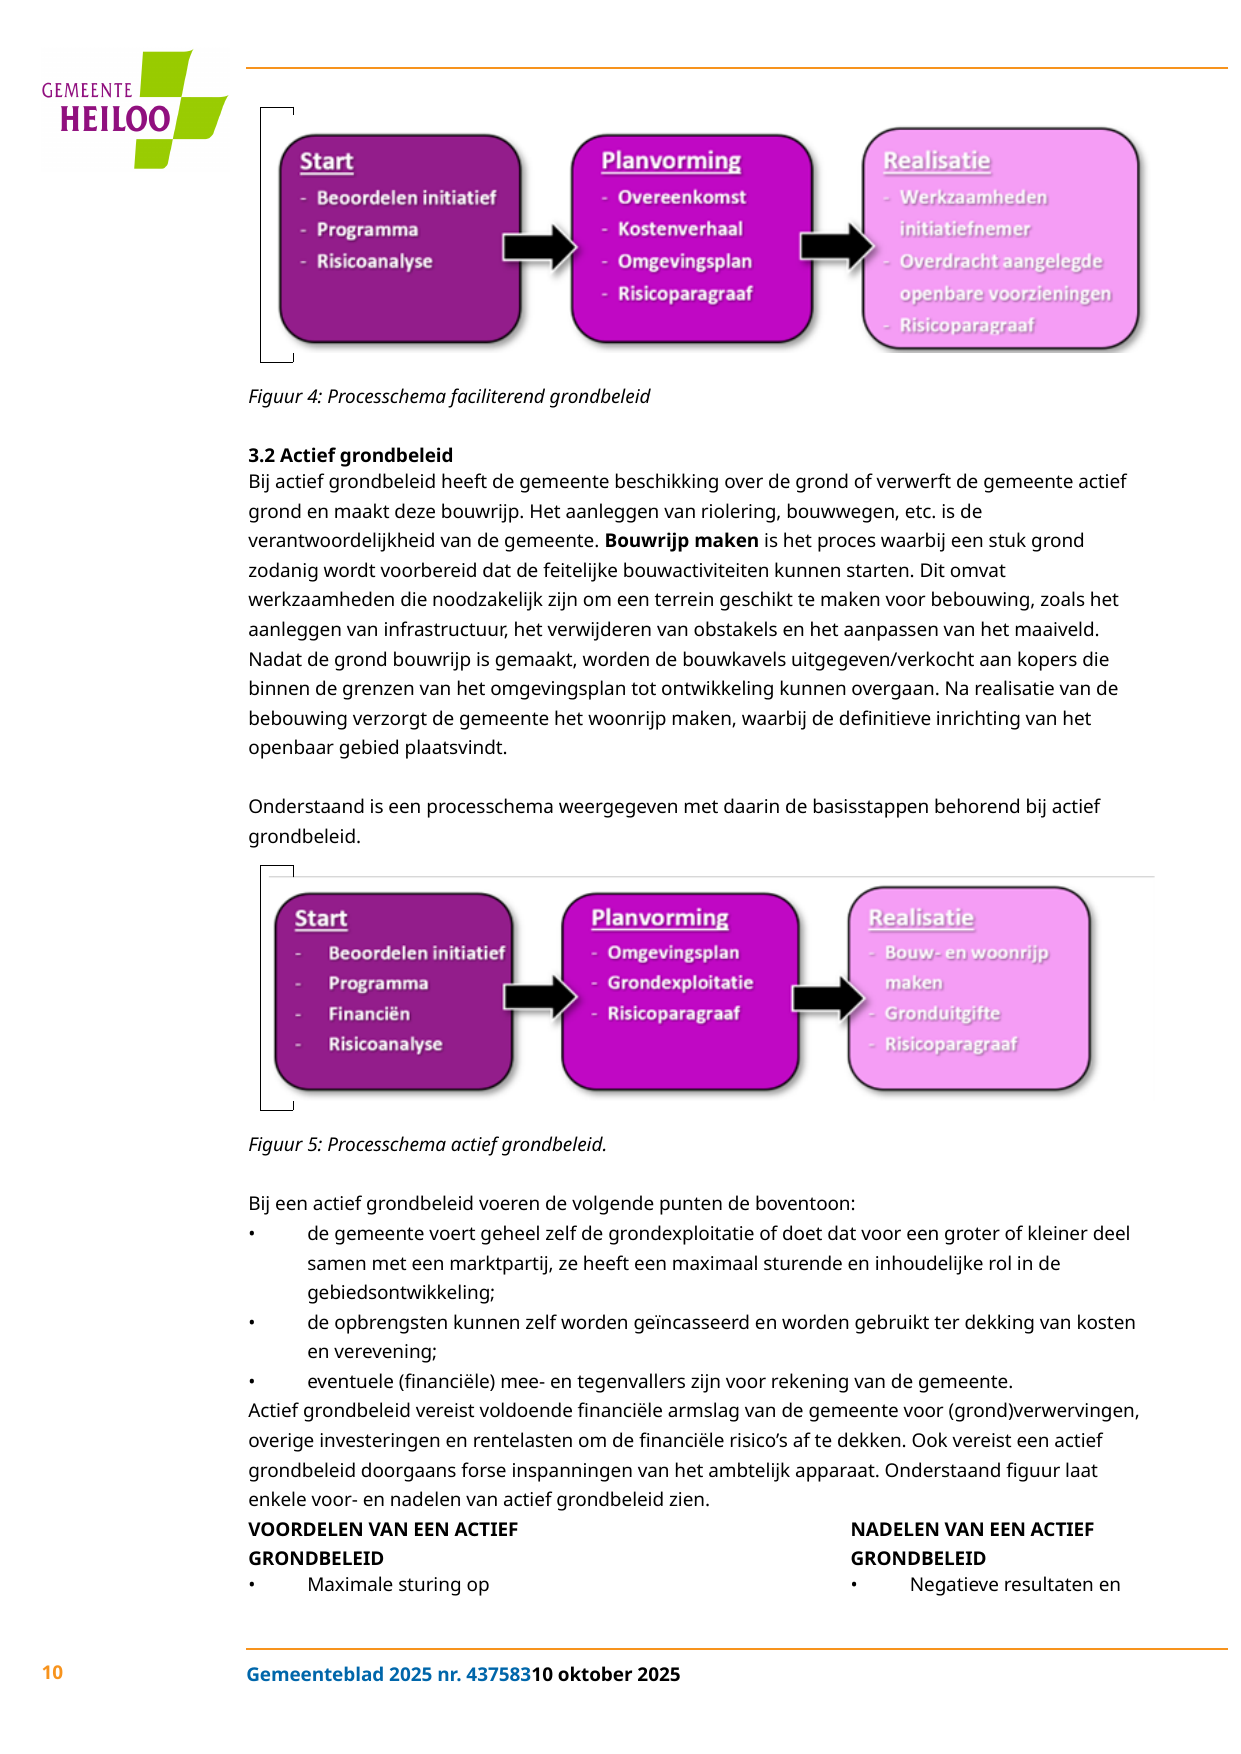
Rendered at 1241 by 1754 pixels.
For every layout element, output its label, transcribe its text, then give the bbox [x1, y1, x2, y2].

text Onderstaand is een processchema weergegeven met daarin de basisstappen behorend bij actief grondbeleid. [248, 794, 1152, 849]
text Figuur 4: Processchema faciliterend grondbeleid [248, 383, 1152, 409]
picture [268, 115, 1155, 353]
list eventuele (financiële) mee- en tegenvallers zijn voor rekening van de gemeente. [248, 1368, 1152, 1394]
text Actief grondbeleid vereist voldoende financiële armslag van de gemeente voor (grond)verwervingen, overige investeringen en rentelasten om de financiële risico’s af te dekken. Ook vereist een actief grondbeleid doorgaans forse inspanningen van het ambtelijk apparaat. Onderstaand figuur laat enkele voor- en nadelen van actief grondbeleid zien. [248, 1398, 1152, 1512]
list de gemeente voert geheel zelf de grondexploitatie of doet dat voor een groter of kleiner deel samen met een marktpartij, ze heeft een maximaal sturende en inhoudelijke rol in de gebiedsontwikkeling; [248, 1220, 1152, 1305]
text Bij actief grondbeleid heeft de gemeente beschikking over de grond of verwerft de gemeente actief grond en maakt deze bouwrijp. Het aanleggen van riolering, bouwwegen, etc. is de verantwoordelijkheid van de gemeente. Bouwrijp maken is het proces waarbij een stuk grond zodanig wordt voorbereid dat de feitelijke bouwactiviteiten kunnen starten. Dit omvat werkzaamheden die noodzakelijk zijn om een terrein geschikt te maken voor bebouwing, zoals het aanleggen van infrastructuur, het verwijderen van obstakels en het aanpassen van het maaiveld. Nadat de grond bouwrijp is gemaakt, worden de bouwkavels uitgegeven/verkocht aan kopers die binnen de grenzen van het omgevingsplan tot ontwikkeling kunnen overgaan. Na realisatie van de bebouwing verzorgt de gemeente het woonrijp maken, waarbij de definitieve inrichting van het openbaar gebied plaatsvindt. [248, 468, 1152, 760]
picture [41, 47, 231, 172]
text 3.2 Actief grondbeleid [248, 442, 1152, 468]
table_cell Maximale sturing op [248, 1571, 549, 1597]
list de opbrengsten kunnen zelf worden geïncasseerd en worden gebruikt ter dekking van kosten en verevening; [248, 1309, 1152, 1364]
table_header VOORDELEN VAN EEN ACTIEF GRONDBELEID [248, 1516, 549, 1571]
picture [268, 873, 1155, 1101]
table_header NADELEN VAN EEN ACTIEF GRONDBELEID [850, 1516, 1152, 1571]
table_header [549, 1516, 850, 1597]
text Bij een actief grondbeleid voeren de volgende punten de boventoon: [248, 1191, 1152, 1216]
table_cell Negatieve resultaten en [850, 1571, 1152, 1597]
text Figuur 5: Processchema actief grondbeleid. [248, 1131, 1152, 1157]
